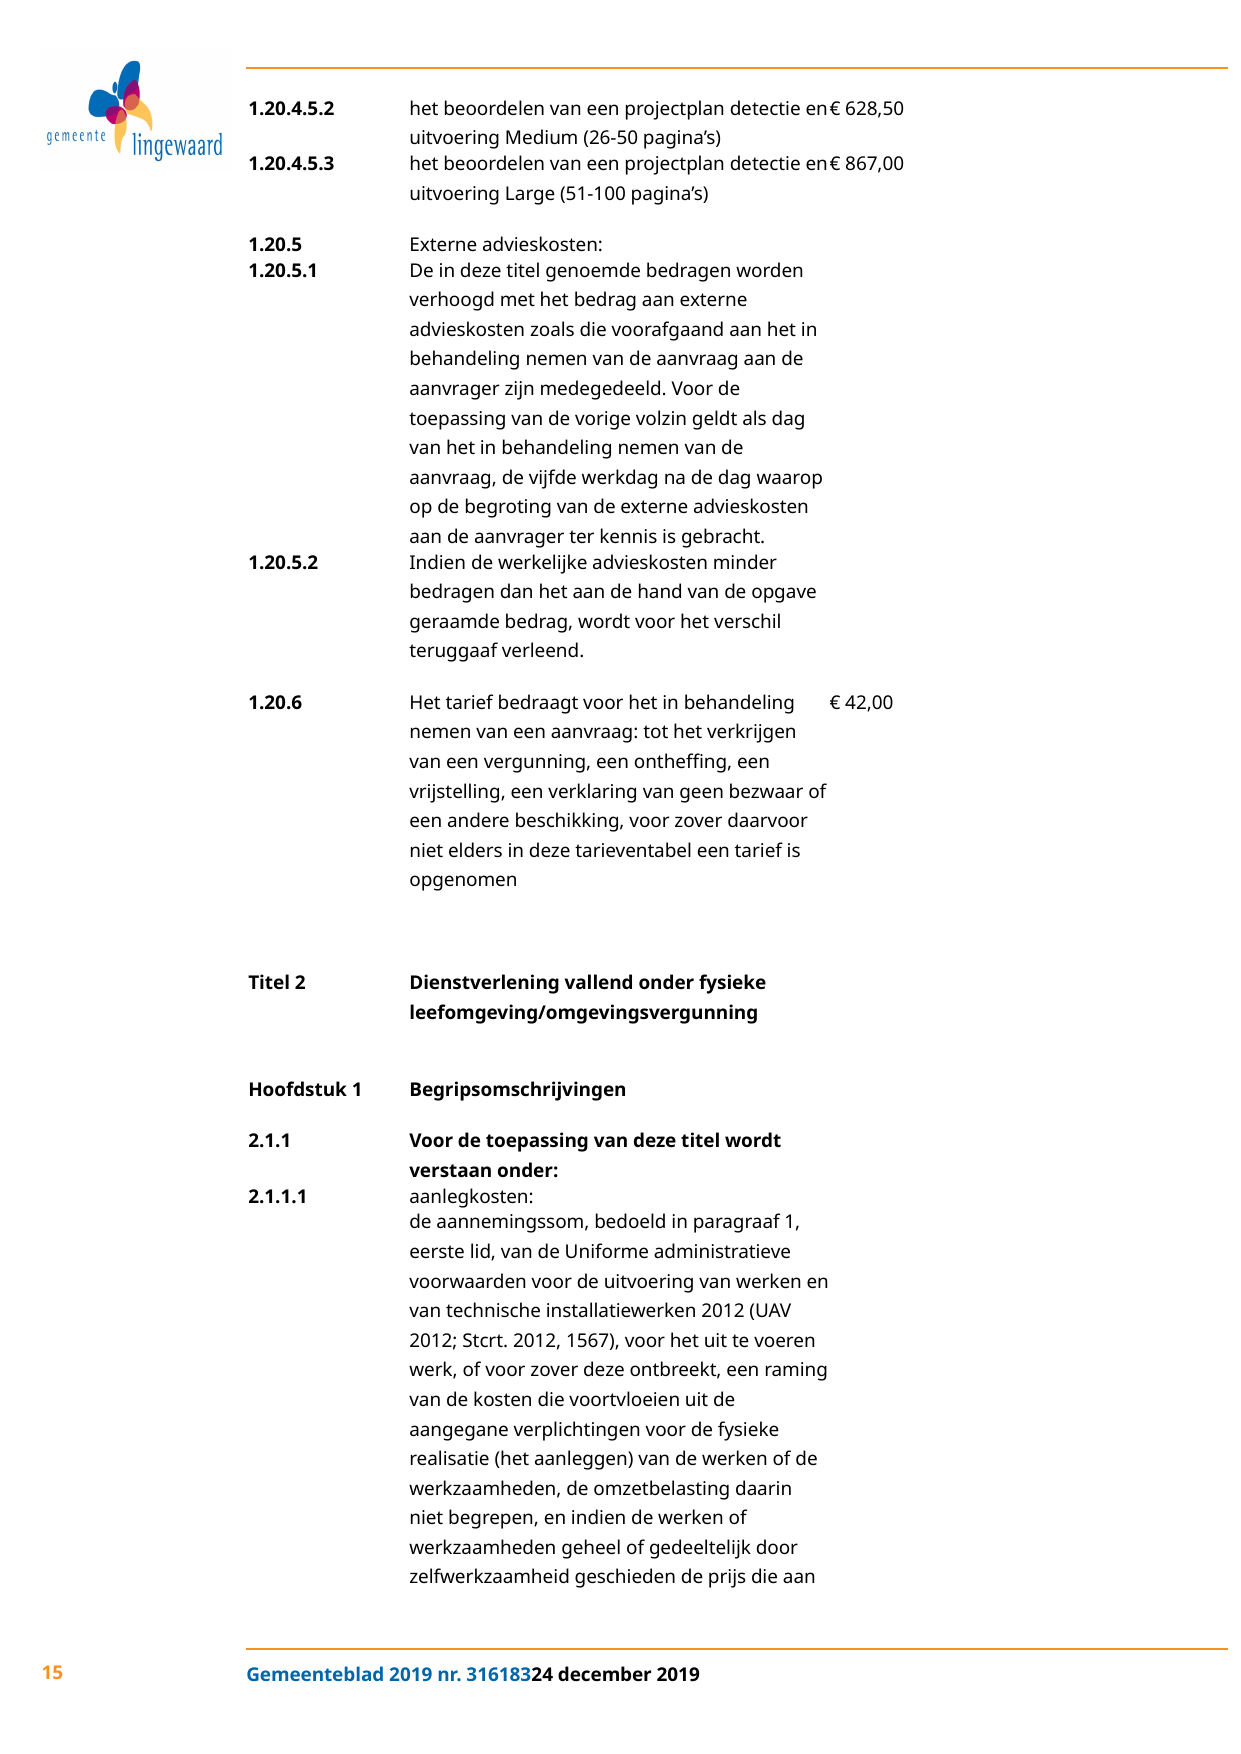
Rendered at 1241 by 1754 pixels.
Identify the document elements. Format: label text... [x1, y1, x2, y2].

table_cell [991, 1102, 1152, 1128]
table_cell [991, 918, 1152, 944]
table_cell Het tarief bedraagt voor het in behandeling nemen van een aanvraag: tot het verkrijgen van een vergunning, een ontheffing, een vrijstelling, een verklaring van geen bezwaar of een andere beschikking, voor zover daarvoor niet elders in deze tarieventabel een tarief is opgenomen [409, 689, 829, 892]
table_cell [991, 231, 1152, 257]
table_cell [991, 1025, 1152, 1051]
table_cell [248, 918, 409, 944]
table_cell 1.20.4.5.3 [248, 150, 409, 205]
table_cell [409, 892, 829, 918]
table_cell [248, 1025, 409, 1051]
table_cell [409, 944, 829, 969]
table_cell 1.20.5.1 [248, 257, 409, 549]
table_cell [829, 231, 991, 257]
table_cell [829, 1128, 991, 1183]
table_cell [991, 944, 1152, 969]
table_cell [248, 663, 409, 689]
table_cell [829, 257, 991, 549]
table_cell [248, 1209, 409, 1589]
table_cell [829, 918, 991, 944]
table_cell [829, 892, 991, 918]
table_cell [991, 1183, 1152, 1209]
table_cell 2.1.1.1 [248, 1183, 409, 1209]
table_cell 1.20.6 [248, 689, 409, 892]
table_cell Externe advieskosten: [409, 231, 829, 257]
table_cell € 867,00 [829, 150, 991, 205]
table_cell De in deze titel genoemde bedragen worden verhoogd met het bedrag aan externe advieskosten zoals die voorafgaand aan het in behandeling nemen van de aanvraag aan de aanvrager zijn medegedeeld. Voor de toepassing van de vorige volzin geldt als dag van het in behandeling nemen van de aanvraag, de vijfde werkdag na de dag waarop op de begroting van de externe advieskosten aan de aanvrager ter kennis is gebracht. [409, 257, 829, 549]
table_cell [991, 549, 1152, 663]
table_cell 1.20.5 [248, 231, 409, 257]
table_cell [829, 549, 991, 663]
table_cell [991, 1051, 1152, 1076]
table_cell de aannemingssom, bedoeld in paragraaf 1, eerste lid, van de Uniforme administratieve voorwaarden voor de uitvoering van werken en van technische installatiewerken 2012 (UAV 2012; Stcrt. 2012, 1567), voor het uit te voeren werk, of voor zover deze ontbreekt, een raming van de kosten die voortvloeien uit de aangegane verplichtingen voor de fysieke realisatie (het aanleggen) van de werken of de werkzaamheden, de omzetbelasting daarin niet begrepen, en indien de werken of werkzaamheden geheel of gedeeltelijk door zelfwerkzaamheid geschieden de prijs die aan [409, 1209, 829, 1589]
table_cell [248, 944, 409, 969]
table_cell [991, 1209, 1152, 1589]
table_cell [991, 95, 1152, 150]
table_cell Hoofdstuk 1 [248, 1076, 409, 1102]
table_cell het beoordelen van een projectplan detectie en uitvoering Medium (26-50 pagina’s) [409, 95, 829, 150]
picture [41, 47, 231, 172]
table_cell [991, 892, 1152, 918]
table_cell aanlegkosten: [409, 1183, 829, 1209]
table_cell Begripsomschrijvingen [409, 1076, 829, 1102]
table_cell [829, 663, 991, 689]
table_cell [409, 663, 829, 689]
table_cell [248, 205, 409, 231]
table_cell [829, 1102, 991, 1128]
table_cell het beoordelen van een projectplan detectie en uitvoering Large (51-100 pagina’s) [409, 150, 829, 205]
table_cell Dienstverlening vallend onder fysieke leefomgeving/omgevingsvergunning [409, 970, 829, 1025]
table_cell [248, 892, 409, 918]
table_cell Indien de werkelijke advieskosten minder bedragen dan het aan de hand van de opgave geraamde bedrag, wordt voor het verschil teruggaaf verleend. [409, 549, 829, 663]
table_cell [409, 205, 829, 231]
table_cell [991, 689, 1152, 892]
table_cell [829, 970, 991, 1025]
table_cell Titel 2 [248, 970, 409, 1025]
table_cell € 42,00 [829, 689, 991, 892]
table_cell 2.1.1 [248, 1128, 409, 1183]
table_cell [829, 1025, 991, 1051]
table_cell [991, 257, 1152, 549]
table_cell 1.20.4.5.2 [248, 95, 409, 150]
table_cell [409, 1051, 829, 1076]
table_cell [991, 663, 1152, 689]
table_cell [409, 1102, 829, 1128]
table_cell [991, 1128, 1152, 1183]
table_cell [829, 1209, 991, 1589]
table_cell € 628,50 [829, 95, 991, 150]
table_cell [991, 205, 1152, 231]
table_cell Voor de toepassing van deze titel wordt verstaan onder: [409, 1128, 829, 1183]
table_cell [829, 1183, 991, 1209]
table_cell [409, 1025, 829, 1051]
table_cell [248, 1102, 409, 1128]
table_cell [248, 1051, 409, 1076]
table_cell [991, 150, 1152, 205]
table_cell [991, 1076, 1152, 1102]
table_cell [991, 970, 1152, 1025]
table_cell [829, 944, 991, 969]
table_cell 1.20.5.2 [248, 549, 409, 663]
table_cell [829, 1051, 991, 1076]
table_cell [409, 918, 829, 944]
table_cell [829, 205, 991, 231]
table_cell [829, 1076, 991, 1102]
